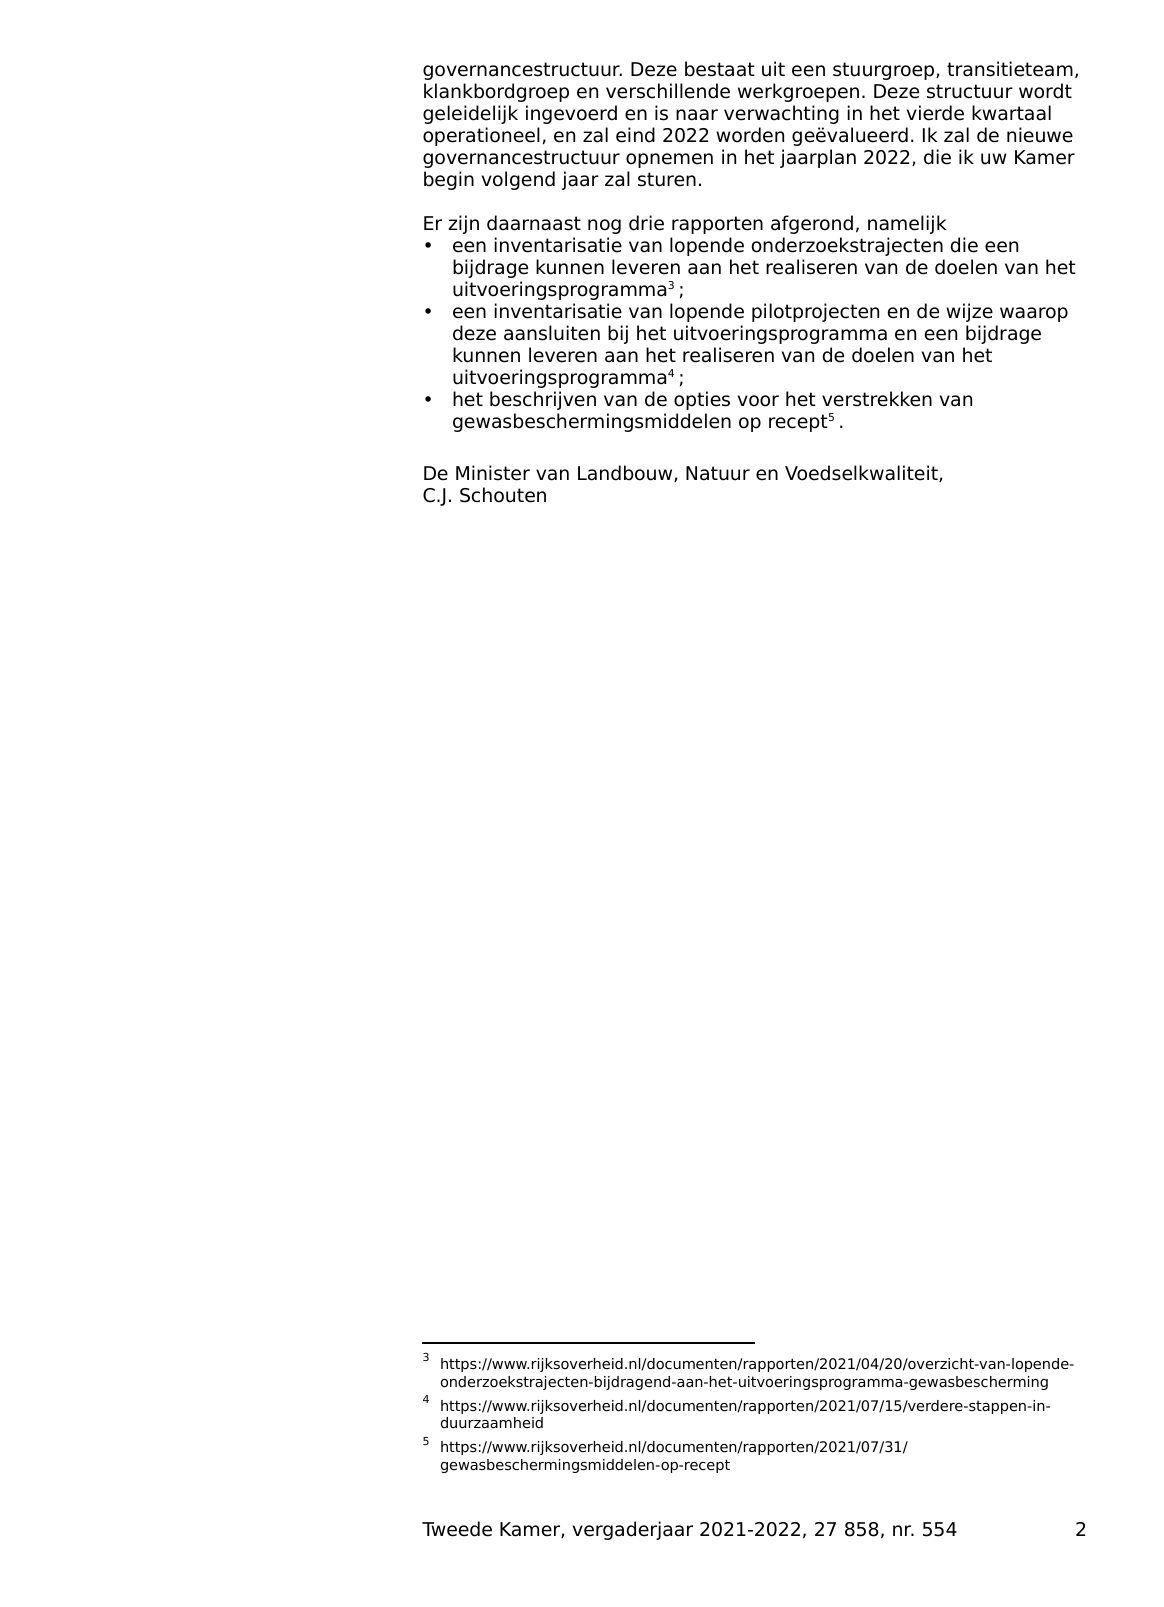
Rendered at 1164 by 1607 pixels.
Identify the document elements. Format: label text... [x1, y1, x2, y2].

text https://www.rijksoverheid.nl/documenten/rapporten/2021/07/31/gewasbeschermingsmiddelen-op-recept [422, 1435, 1087, 1474]
text • een inventarisatie van lopende onderzoekstrajecten die een bijdrage kunnen leveren aan het realiseren van de doelen van het uitvoeringsprogramma; [422, 235, 1087, 301]
text https://www.rijksoverheid.nl/documenten/rapporten/2021/07/15/verdere-stappen-in-duurzaamheid [422, 1393, 1087, 1432]
text https://www.rijksoverheid.nl/documenten/rapporten/2021/04/20/overzicht-van-lopende-onderzoekstrajecten-bijdragend-aan-het-uitvoeringsprogramma-gewasbescherming [422, 1352, 1087, 1391]
text Er zijn daarnaast nog drie rapporten afgerond, namelijk [422, 213, 1087, 235]
text governancestructuur. Deze bestaat uit een stuurgroep, transitieteam, klankbordgroep en verschillende werkgroepen. Deze structuur wordt geleidelijk ingevoerd en is naar verwachting in het vierde kwartaal operationeel, en zal eind 2022 worden geëvalueerd. Ik zal de nieuwe governancestructuur opnemen in het jaarplan 2022, die ik uw Kamer begin volgend jaar zal sturen. [422, 59, 1087, 191]
text • het beschrijven van de opties voor het verstrekken van gewasbeschermingsmiddelen op recept. [422, 389, 1087, 433]
text De Minister van Landbouw, Natuur en Voedselkwaliteit, C.J. Schouten [422, 463, 1087, 507]
text • een inventarisatie van lopende pilotprojecten en de wijze waarop deze aansluiten bij het uitvoeringsprogramma en een bijdrage kunnen leveren aan het realiseren van de doelen van het uitvoeringsprogramma; [422, 301, 1087, 389]
